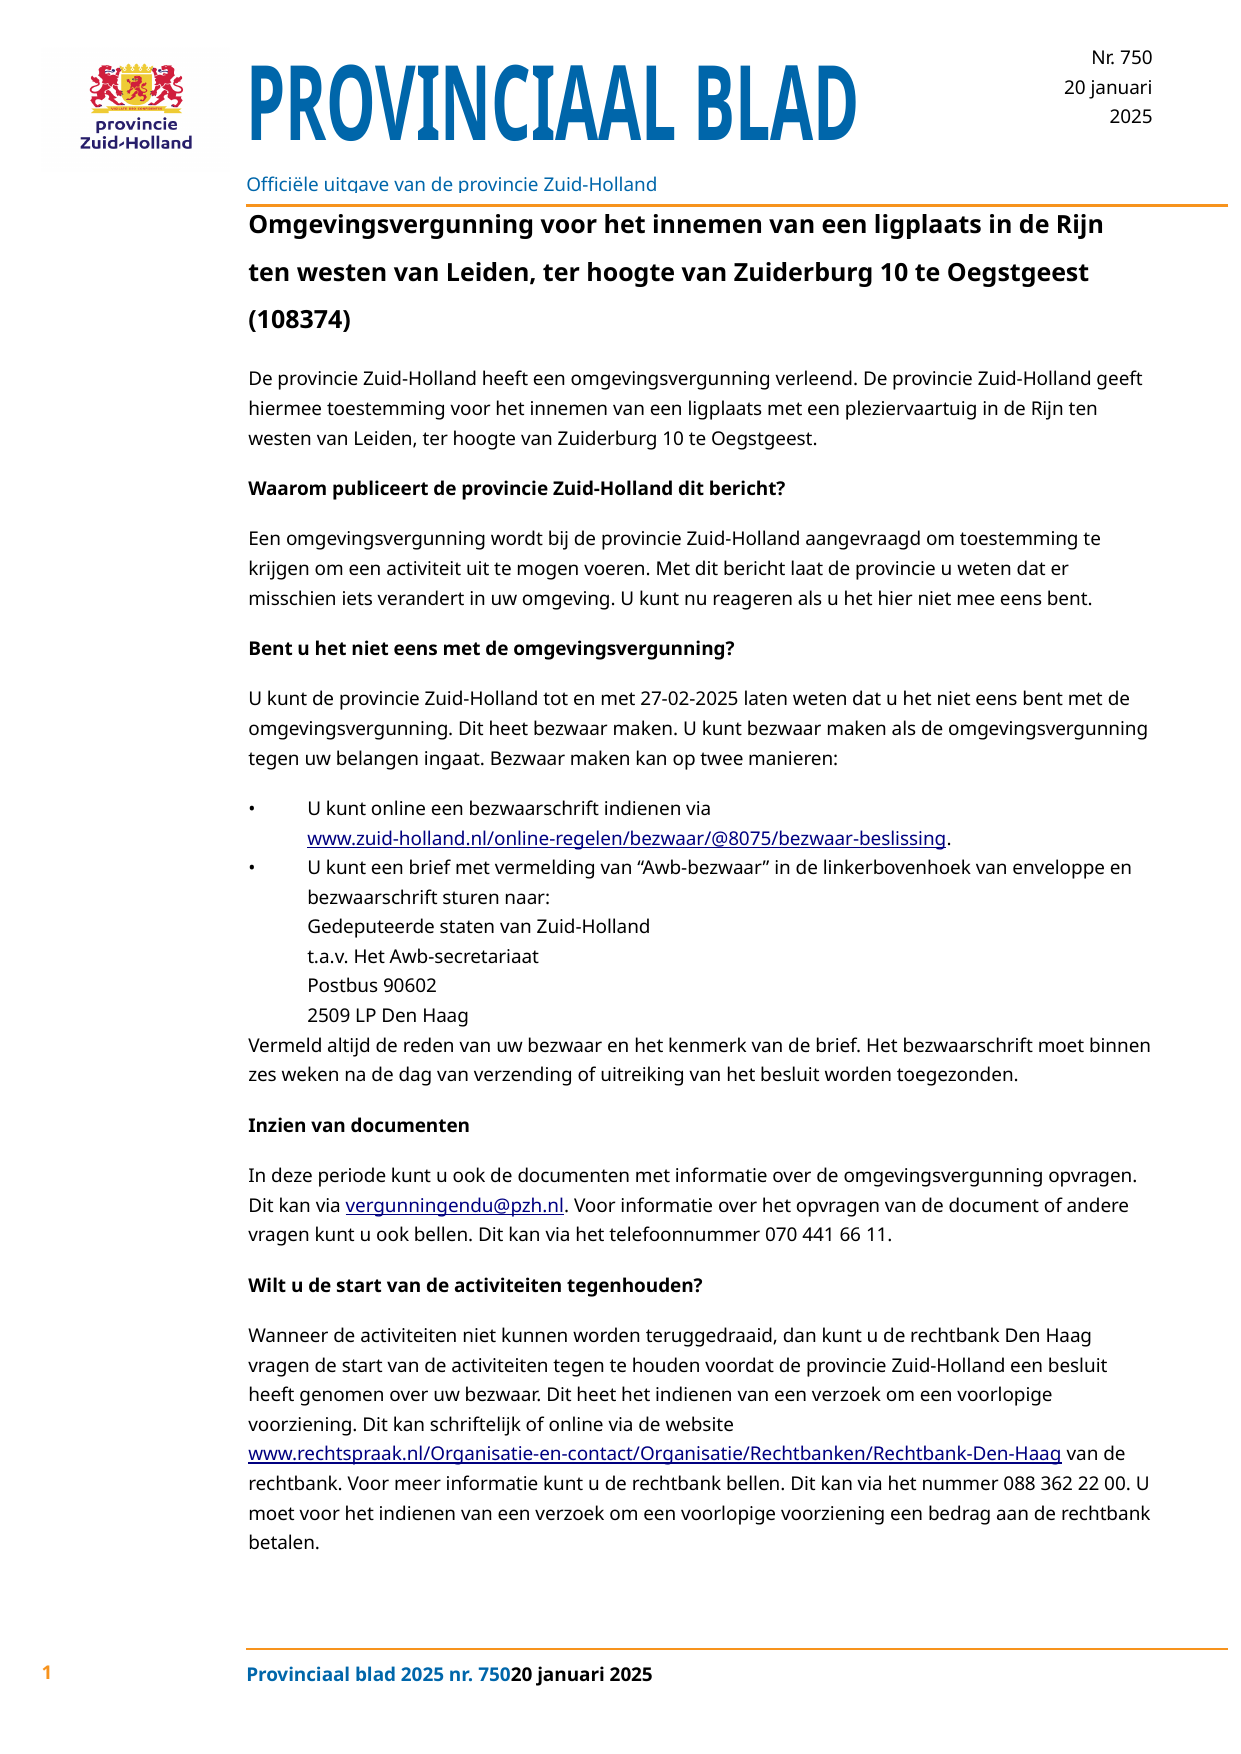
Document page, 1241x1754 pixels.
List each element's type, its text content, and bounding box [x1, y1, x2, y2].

list U kunt een brief met vermelding van “Awb-bezwaar” in de linkerbovenhoek van enveloppe en bezwaarschrift sturen naar: [248, 854, 1152, 909]
text In deze periode kunt u ook de documenten met informatie over de omgevingsvergunning opvragen. Dit kan via vergunningendu@pzh.nl. Voor informatie over het opvragen van de document of andere vragen kunt u ook bellen. Dit kan via het telefoonnummer 070 441 66 11. [248, 1162, 1152, 1247]
picture [41, 47, 231, 172]
text Omgevingsvergunning voor het innemen van een ligplaats in de Rijn ten westen van Leiden, ter hoogte van Zuiderburg 10 te Oegstgeest (108374) [248, 207, 1152, 336]
text Vermeld altijd de reden van uw bezwaar en het kenmerk van de brief. Het bezwaarschrift moet binnen zes weken na de dag van verzending of uitreiking van het besluit worden toegezonden. [248, 1032, 1152, 1087]
text Een omgevingsvergunning wordt bij de provincie Zuid-Holland aangevraagd om toestemming te krijgen om een activiteit uit te mogen voeren. Met dit bericht laat de provincie u weten dat er misschien iets verandert in uw omgeving. U kunt nu reageren als u het hier niet mee eens bent. [248, 526, 1152, 610]
text Wanneer de activiteiten niet kunnen worden teruggedraaid, dan kunt u de rechtbank Den Haag vragen de start van de activiteiten tegen te houden voordat de provincie Zuid-Holland een besluit heeft genomen over uw bezwaar. Dit heet het indienen van een verzoek om een voorlopige voorziening. Dit kan schriftelijk of online via de website www.rechtspraak.nl/Organisatie-en-contact/Organisatie/Rechtbanken/Rechtbank-Den-Haag van de rechtbank. Voor meer informatie kunt u de rechtbank bellen. Dit kan via het nummer 088 362 22 00. U moet voor het indienen van een verzoek om een voorlopige voorziening een bedrag aan de rechtbank betalen. [248, 1322, 1152, 1555]
text U kunt de provincie Zuid-Holland tot en met 27-02-2025 laten weten dat u het niet eens bent met de omgevingsvergunning. Dit heet bezwaar maken. U kunt bezwaar maken als de omgevingsvergunning tegen uw belangen ingaat. Bezwaar maken kan op twee manieren: [248, 686, 1152, 770]
list t.a.v. Het Awb-secretariaat [248, 943, 1152, 969]
text Inzien van documenten [248, 1112, 1152, 1137]
text Bent u het niet eens met de omgevingsvergunning? [248, 635, 1152, 661]
list Gedeputeerde staten van Zuid-Holland [248, 913, 1152, 939]
list 2509 LP Den Haag [248, 1002, 1152, 1028]
text Waarom publiceert de provincie Zuid-Holland dit bericht? [248, 475, 1152, 501]
list Postbus 90602 [248, 973, 1152, 998]
list U kunt online een bezwaarschrift indienen via www.zuid-holland.nl/online-regelen/bezwaar/@8075/bezwaar-beslissing. [248, 795, 1152, 850]
text Wilt u de start van de activiteiten tegenhouden? [248, 1272, 1152, 1297]
text De provincie Zuid-Holland heeft een omgevingsvergunning verleend. De provincie Zuid-Holland geeft hiermee toestemming voor het innemen van een ligplaats met een pleziervaartuig in de Rijn ten westen van Leiden, ter hoogte van Zuiderburg 10 te Oegstgeest. [248, 366, 1152, 450]
